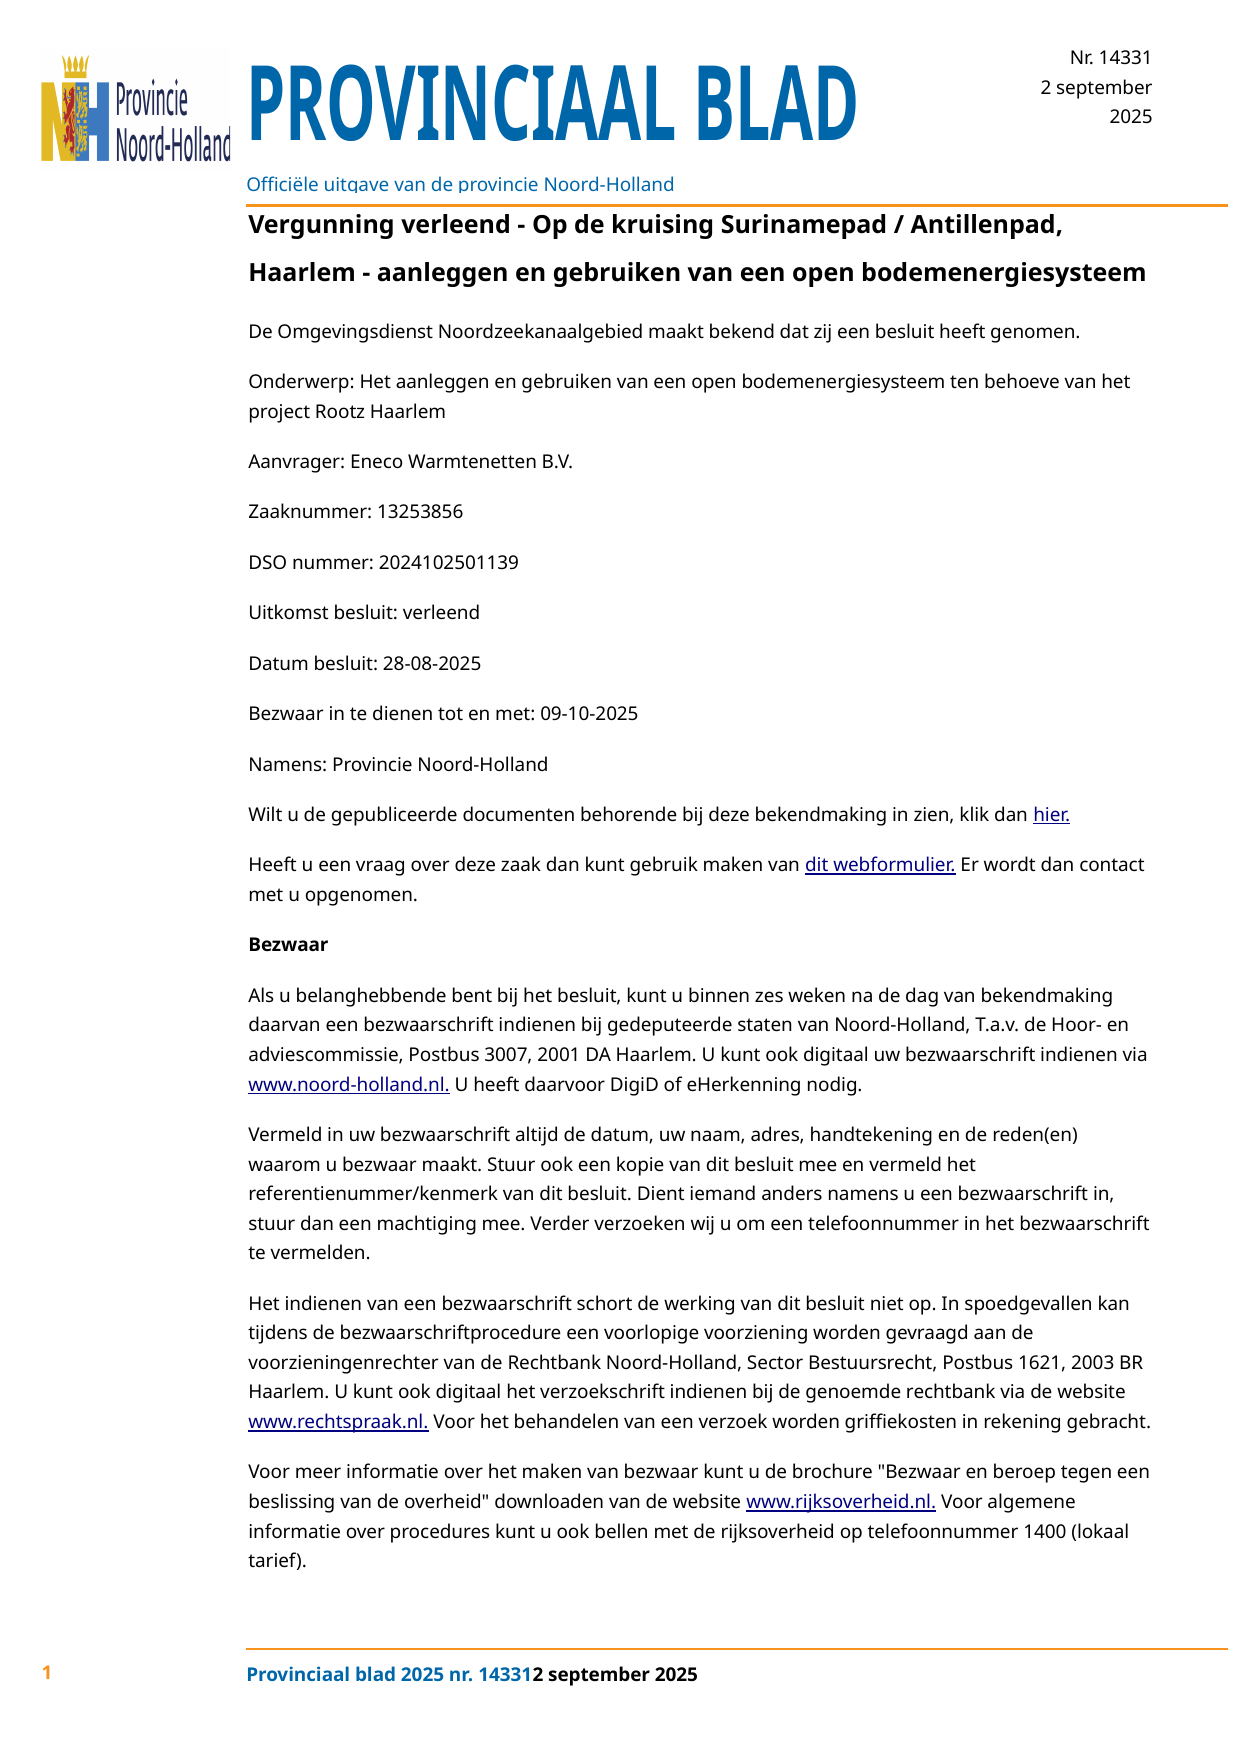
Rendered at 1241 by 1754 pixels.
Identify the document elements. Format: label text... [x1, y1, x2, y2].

text Vergunning verleend - Op de kruising Surinamepad / Antillenpad, Haarlem - aanleggen en gebruiken van een open bodemenergiesysteem [248, 207, 1152, 288]
text Aanvrager: Eneco Warmtenetten B.V. [248, 448, 1152, 474]
text Als u belanghebbende bent bij het besluit, kunt u binnen zes weken na de dag van bekendmaking daarvan een bezwaarschrift indienen bij gedeputeerde staten van Noord-Holland, T.a.v. de Hoor- en adviescommissie, Postbus 3007, 2001 DA Haarlem. U kunt ook digitaal uw bezwaarschrift indienen via www.noord-holland.nl. U heeft daarvoor DigiD of eHerkenning nodig. [248, 982, 1152, 1097]
picture [41, 47, 231, 172]
text Voor meer informatie over het maken van bezwaar kunt u de brochure "Bezwaar en beroep tegen een beslissing van de overheid" downloaden van de website www.rijksoverheid.nl. Voor algemene informatie over procedures kunt u ook bellen met de rijksoverheid op telefoonnummer 1400 (lokaal tarief). [248, 1459, 1152, 1573]
text Datum besluit: 28-08-2025 [248, 650, 1152, 676]
text Het indienen van een bezwaarschrift schort de werking van dit besluit niet op. In spoedgevallen kan tijdens de bezwaarschriftprocedure een voorlopige voorziening worden gevraagd aan de voorzieningenrechter van de Rechtbank Noord-Holland, Sector Bestuursrecht, Postbus 1621, 2003 BR Haarlem. U kunt ook digitaal het verzoekschrift indienen bij de genoemde rechtbank via de website www.rechtspraak.nl. Voor het behandelen van een verzoek worden griffiekosten in rekening gebracht. [248, 1290, 1152, 1434]
text Heeft u een vraag over deze zaak dan kunt gebruik maken van dit webformulier. Er wordt dan contact met u opgenomen. [248, 852, 1152, 907]
text Wilt u de gepubliceerde documenten behorende bij deze bekendmaking in zien, klik dan hier. [248, 801, 1152, 827]
text Bezwaar [248, 932, 1152, 957]
text Vermeld in uw bezwaarschrift altijd de datum, uw naam, adres, handtekening en de reden(en) waarom u bezwaar maakt. Stuur ook een kopie van dit besluit mee en vermeld het referentienummer/kenmerk van dit besluit. Dient iemand anders namens u een bezwaarschrift in, stuur dan een machtiging mee. Verder verzoeken wij u om een telefoonnummer in het bezwaarschrift te vermelden. [248, 1121, 1152, 1265]
text Namens: Provincie Noord-Holland [248, 751, 1152, 777]
text Uitkomst besluit: verleend [248, 599, 1152, 625]
text De Omgevingsdienst Noordzeekanaalgebied maakt bekend dat zij een besluit heeft genomen. [248, 318, 1152, 344]
text Bezwaar in te dienen tot en met: 09-10-2025 [248, 700, 1152, 726]
text Zaaknummer: 13253856 [248, 499, 1152, 524]
text DSO nummer: 2024102501139 [248, 549, 1152, 575]
text Onderwerp: Het aanleggen en gebruiken van een open bodemenergiesysteem ten behoeve van het project Rootz Haarlem [248, 368, 1152, 424]
